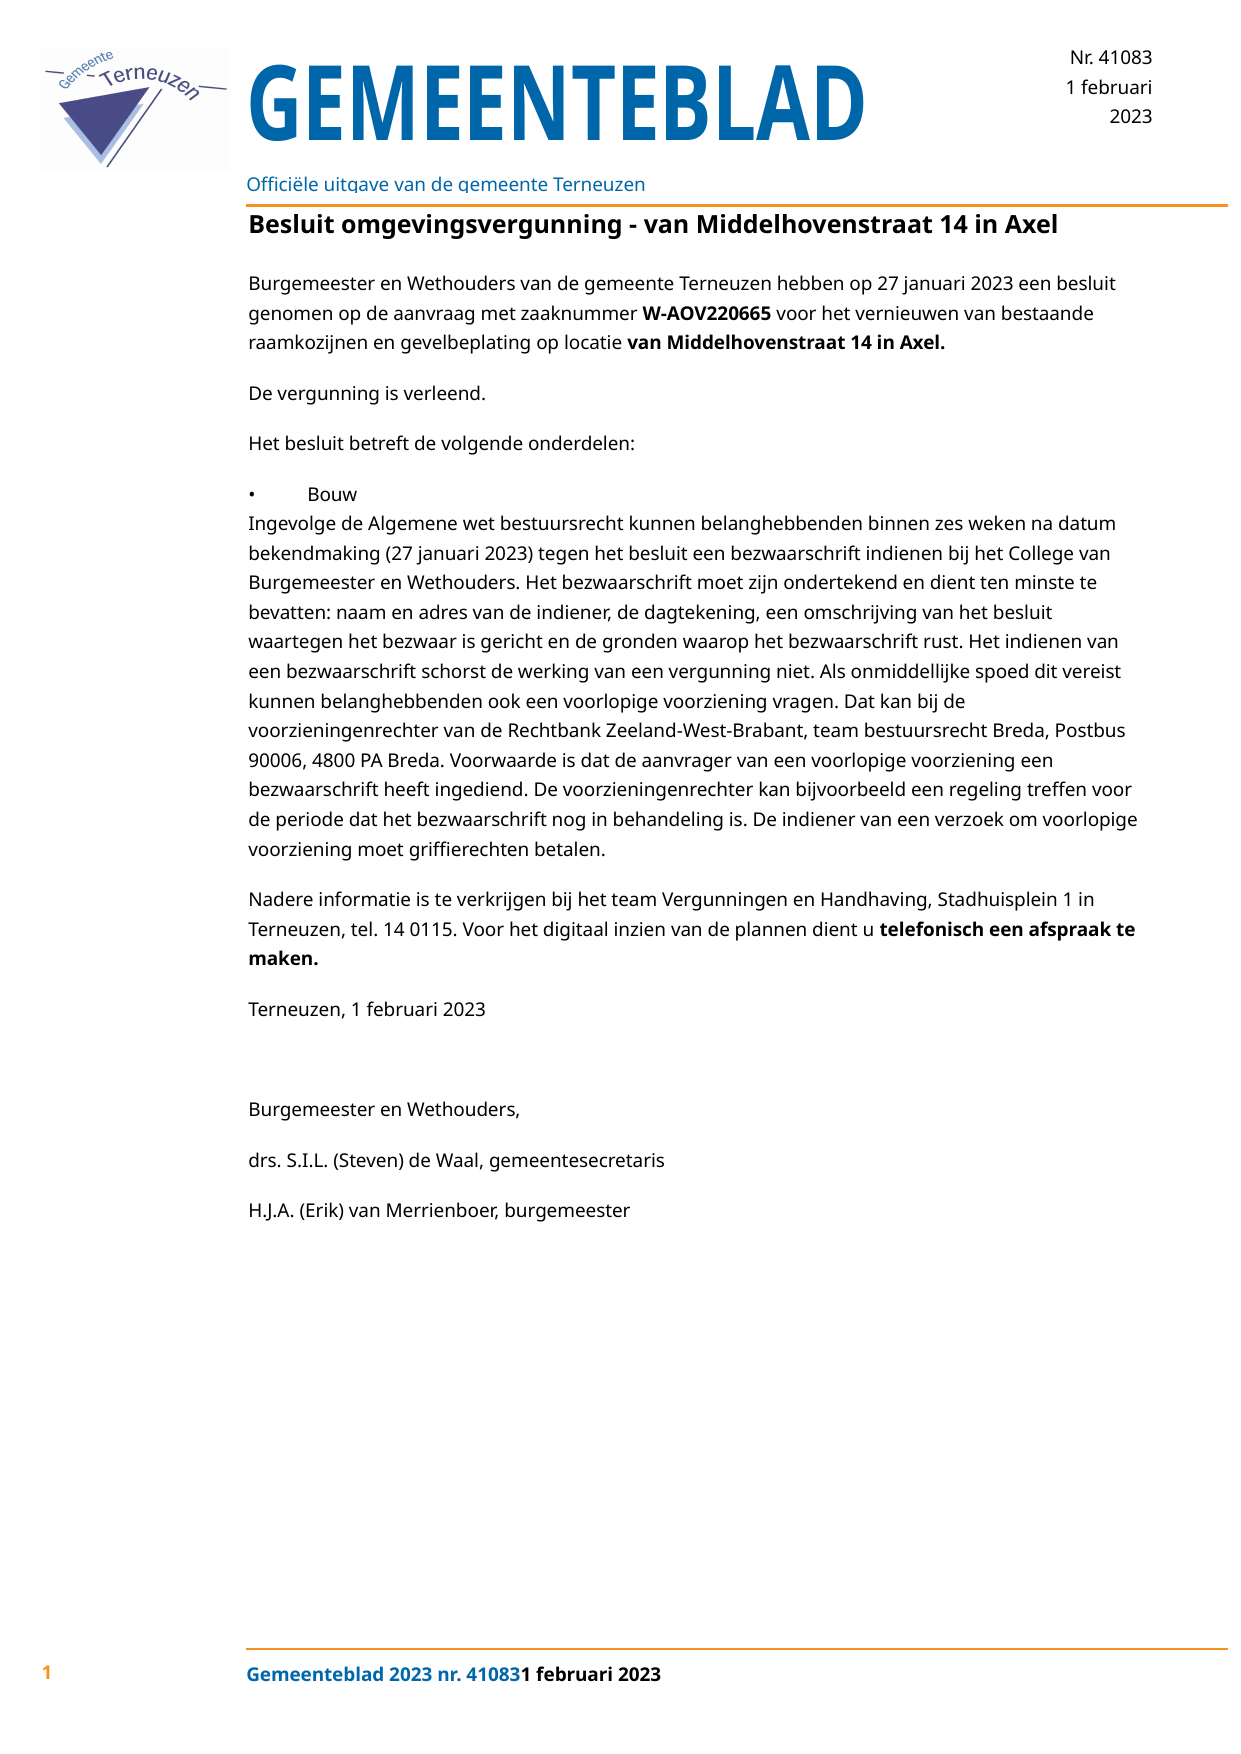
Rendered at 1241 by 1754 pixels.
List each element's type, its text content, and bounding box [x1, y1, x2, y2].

text Burgemeester en Wethouders van de gemeente Terneuzen hebben op 27 januari 2023 een besluit genomen op de aanvraag met zaaknummer W-AOV220665 voor het vernieuwen van bestaande raamkozijnen en gevelbeplating op locatie van Middelhovenstraat 14 in Axel. [248, 270, 1152, 355]
list Bouw [248, 481, 1152, 506]
text Burgemeester en Wethouders, [248, 1097, 1152, 1122]
text Ingevolge de Algemene wet bestuursrecht kunnen belanghebbenden binnen zes weken na datum bekendmaking (27 januari 2023) tegen het besluit een bezwaarschrift indienen bij het College van Burgemeester en Wethouders. Het bezwaarschrift moet zijn ondertekend en dient ten minste te bevatten: naam en adres van de indiener, de dagtekening, een omschrijving van het besluit waartegen het bezwaar is gericht en de gronden waarop het bezwaarschrift rust. Het indienen van een bezwaarschrift schorst de werking van een vergunning niet. Als onmiddellijke spoed dit vereist kunnen belanghebbenden ook een voorlopige voorziening vragen. Dat kan bij de voorzieningenrechter van de Rechtbank Zeeland-West-Brabant, team bestuursrecht Breda, Postbus 90006, 4800 PA Breda. Voorwaarde is dat de aanvrager van een voorlopige voorziening een bezwaarschrift heeft ingediend. De voorzieningenrechter kan bijvoorbeeld een regeling treffen voor de periode dat het bezwaarschrift nog in behandeling is. De indiener van een verzoek om voorlopige voorziening moet griffierechten betalen. [248, 510, 1152, 861]
text H.J.A. (Erik) van Merrienboer, burgemeester [248, 1197, 1152, 1223]
picture [41, 47, 231, 172]
text Terneuzen, 1 februari 2023 [248, 996, 1152, 1021]
text Nadere informatie is te verkrijgen bij het team Vergunningen en Handhaving, Stadhuisplein 1 in Terneuzen, tel. 14 0115. Voor het digitaal inzien van de plannen dient u telefonisch een afspraak te maken. [248, 886, 1152, 971]
text Het besluit betreft de volgende onderdelen: [248, 430, 1152, 456]
text drs. S.I.L. (Steven) de Waal, gemeentesecretaris [248, 1147, 1152, 1173]
text Besluit omgevingsvergunning - van Middelhovenstraat 14 in Axel [248, 207, 1152, 241]
text De vergunning is verleend. [248, 380, 1152, 406]
